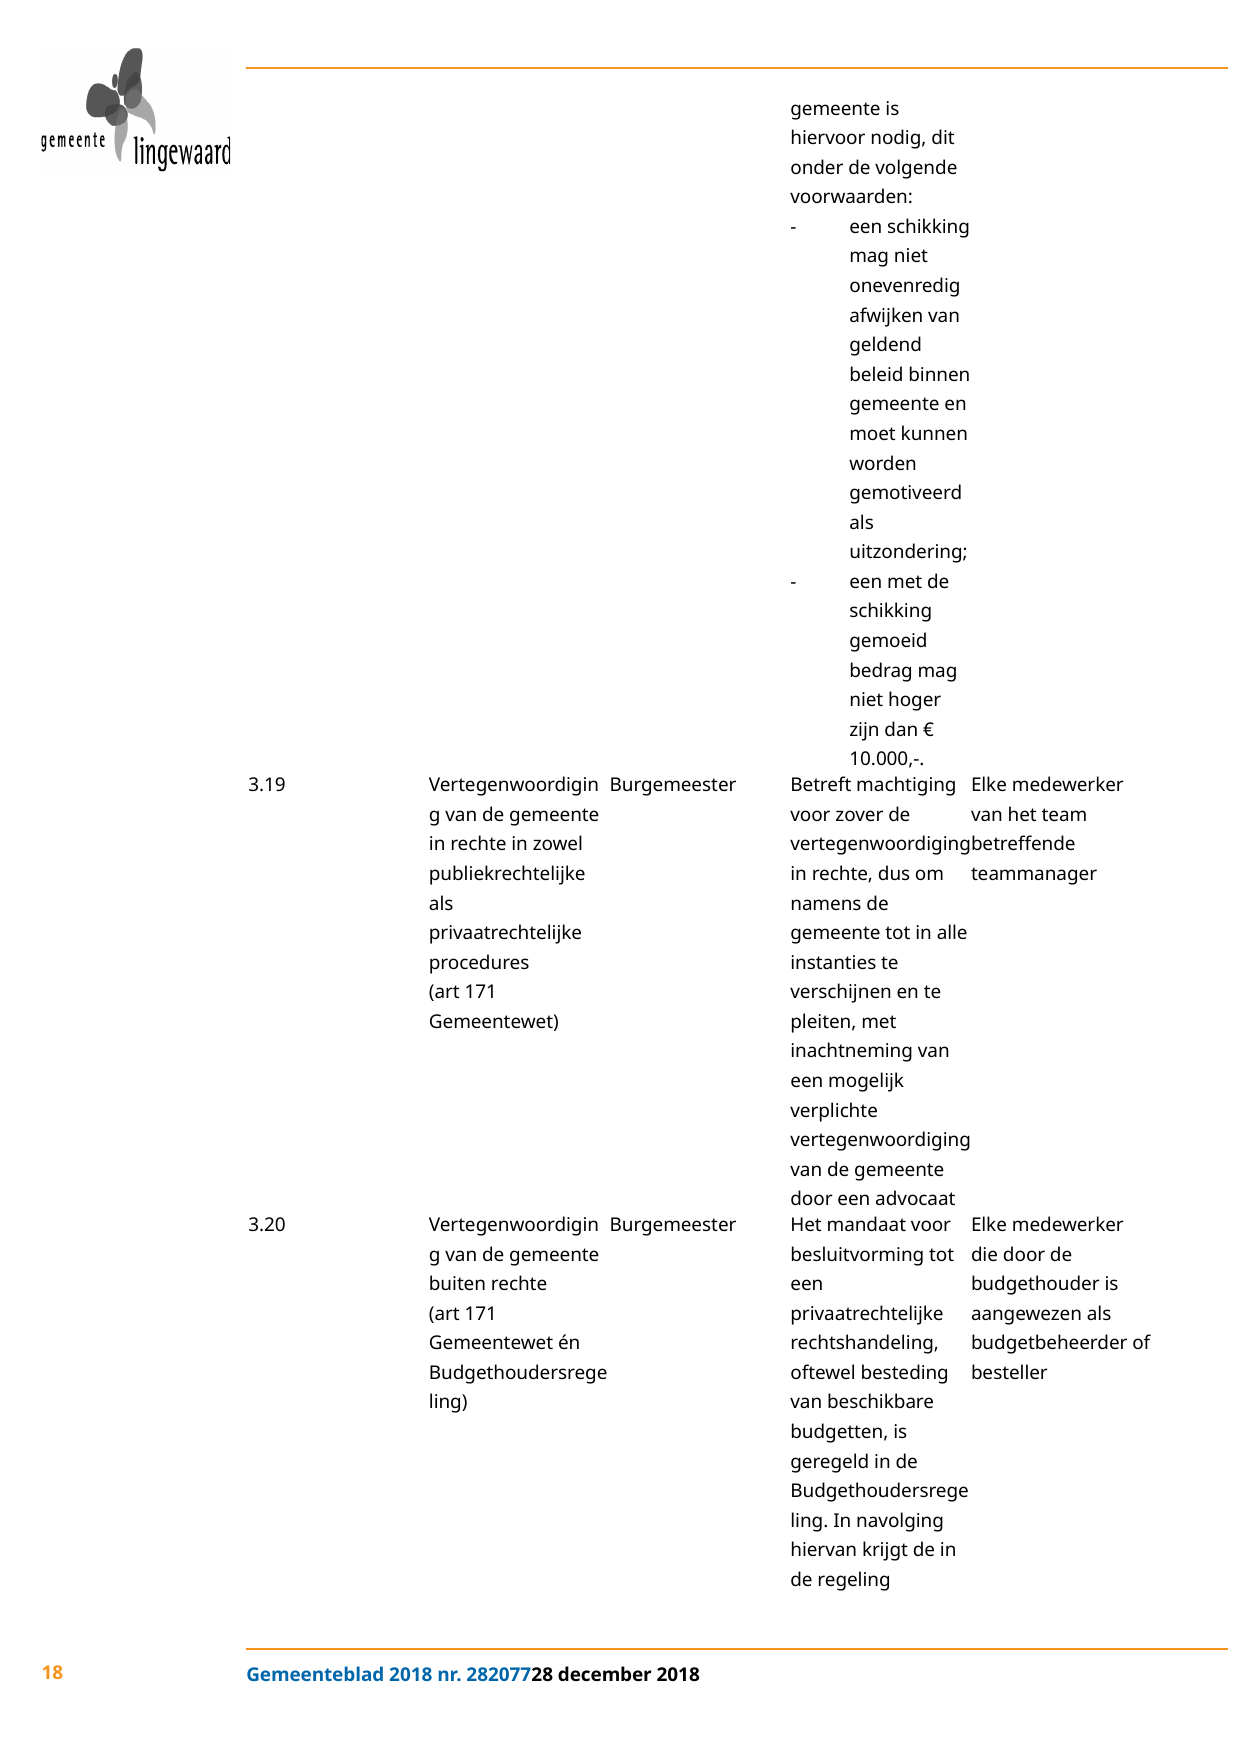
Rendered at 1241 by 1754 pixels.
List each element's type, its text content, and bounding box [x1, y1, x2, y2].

table_cell Burgemeester [609, 1211, 790, 1592]
table_cell 3.19 [248, 771, 429, 1211]
table_cell 3.20 [248, 1211, 429, 1592]
table_cell gemeente is hiervoor nodig, dit onder de volgende voorwaarden: een schikking mag niet onevenredig afwijken van geldend beleid binnen gemeente en moet kunnen worden gemotiveerd als uitzondering; een met de schikking gemoeid bedrag mag niet hoger zijn dan € 10.000,-. [790, 95, 971, 771]
table_cell Betreft machtiging voor zover de vertegenwoordiging in rechte, dus om namens de gemeente tot in alle instanties te verschijnen en te pleiten, met inachtneming van een mogelijk verplichte vertegenwoordiging van de gemeente door een advocaat [790, 771, 971, 1211]
picture [41, 47, 231, 172]
table_cell Elke medewerker van het team betreffende teammanager [971, 771, 1152, 1211]
table_cell Vertegenwoordiging van de gemeente in rechte in zowel publiekrechtelijke als privaatrechtelijke procedures (art 171 Gemeentewet) [429, 771, 609, 1211]
table_cell [429, 95, 609, 771]
table_cell Burgemeester [609, 771, 790, 1211]
table_cell Elke medewerker die door de budgethouder is aangewezen als budgetbeheerder of besteller [971, 1211, 1152, 1592]
table_cell Vertegenwoordiging van de gemeente buiten rechte (art 171 Gemeentewet én Budgethoudersregeling) [429, 1211, 609, 1592]
table_cell [248, 95, 429, 771]
table_cell [971, 95, 1152, 771]
table_cell Het mandaat voor besluitvorming tot een privaatrechtelijke rechtshandeling, oftewel besteding van beschikbare budgetten, is geregeld in de Budgethoudersregeling. In navolging hiervan krijgt de in de regeling [790, 1211, 971, 1592]
table_cell [609, 95, 790, 771]
